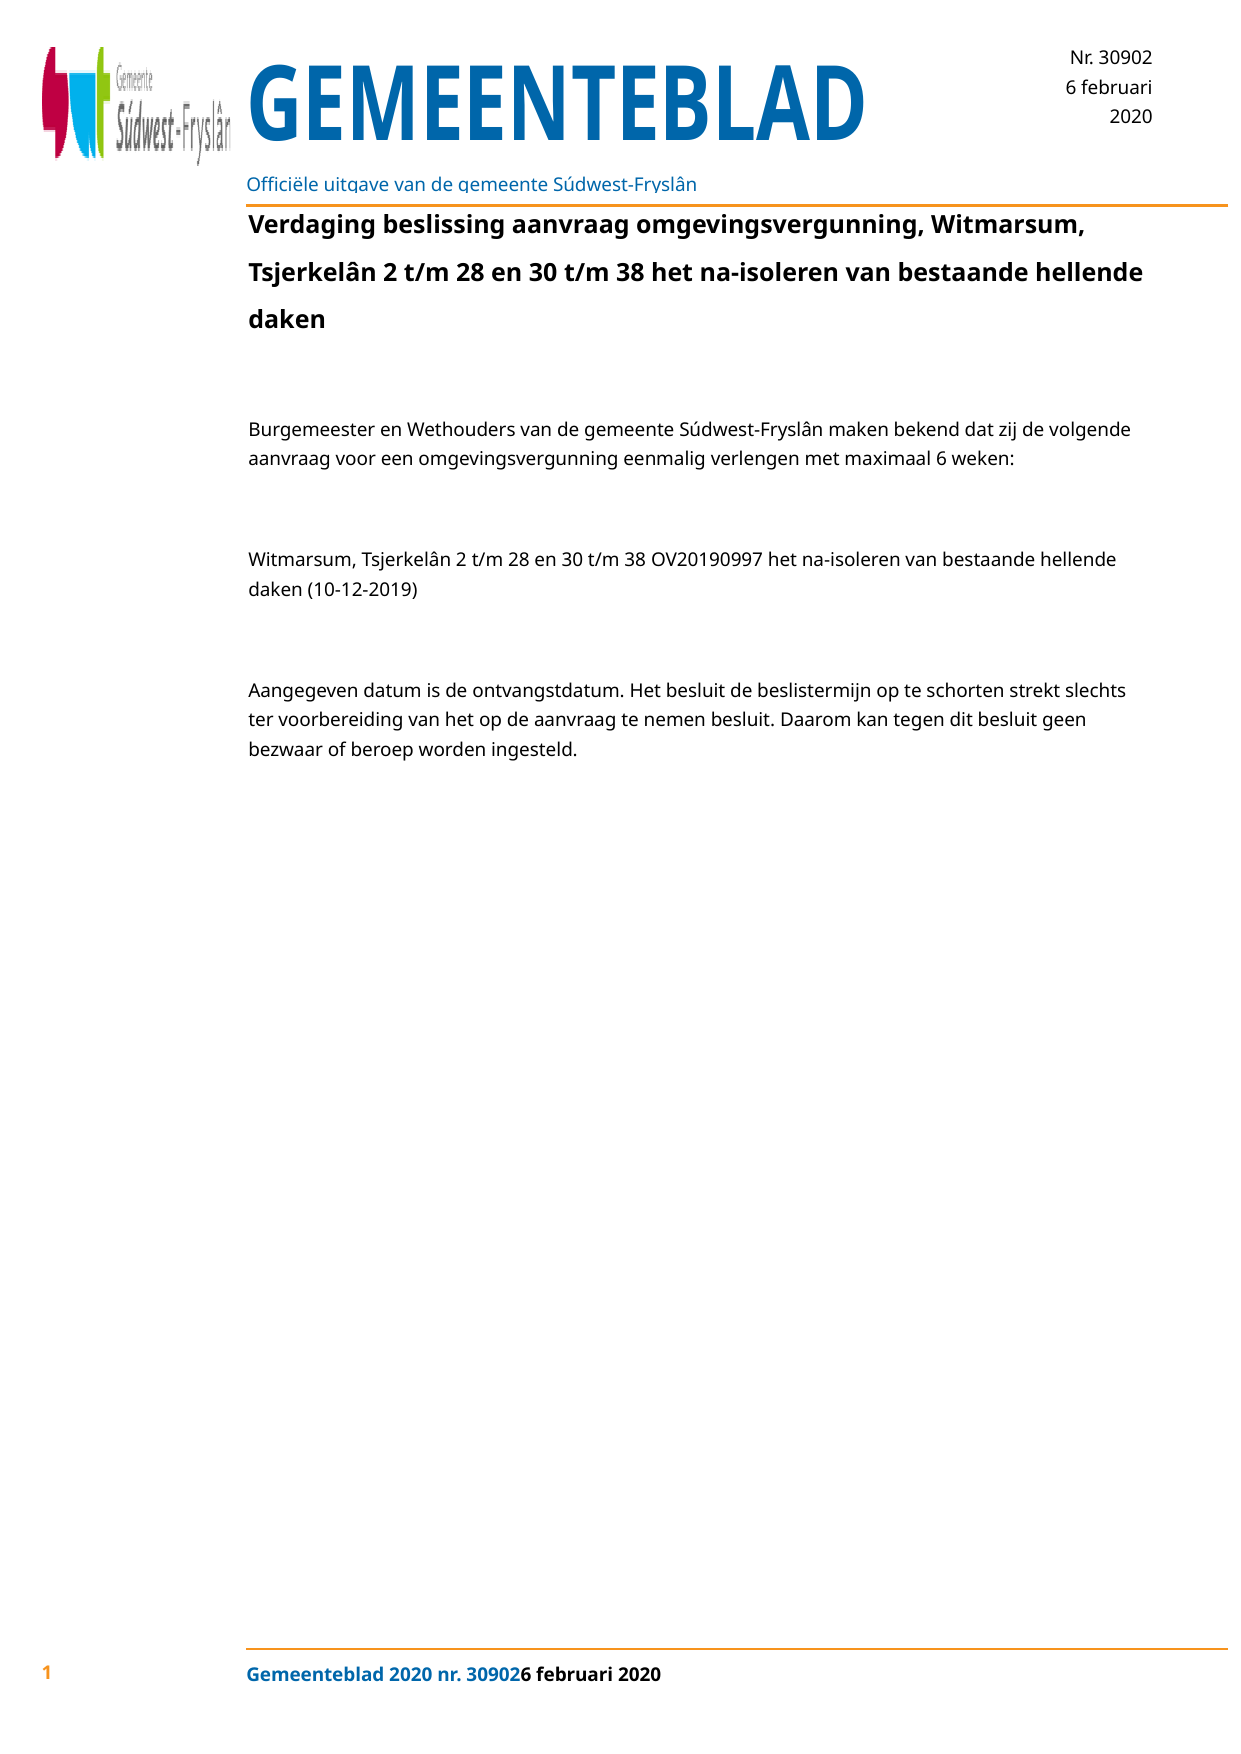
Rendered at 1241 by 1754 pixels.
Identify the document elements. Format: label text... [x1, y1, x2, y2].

text Verdaging beslissing aanvraag omgevingsvergunning, Witmarsum, Tsjerkelân 2 t/m 28 en 30 t/m 38 het na-isoleren van bestaande hellende daken [248, 207, 1152, 336]
text Aangegeven datum is de ontvangstdatum. Het besluit de beslistermijn op te schorten strekt slechts ter voorbereiding van het op de aanvraag te nemen besluit. Daarom kan tegen dit besluit geen bezwaar of beroep worden ingesteld. [248, 677, 1152, 762]
text Witmarsum, Tsjerkelân 2 t/m 28 en 30 t/m 38 OV20190997 het na-isoleren van bestaande hellende daken (10-12-2019) [248, 546, 1152, 602]
picture [41, 47, 231, 172]
text Burgemeester en Wethouders van de gemeente Súdwest-Fryslân maken bekend dat zij de volgende aanvraag voor een omgevingsvergunning eenmalig verlengen met maximaal 6 weken: [248, 416, 1152, 471]
